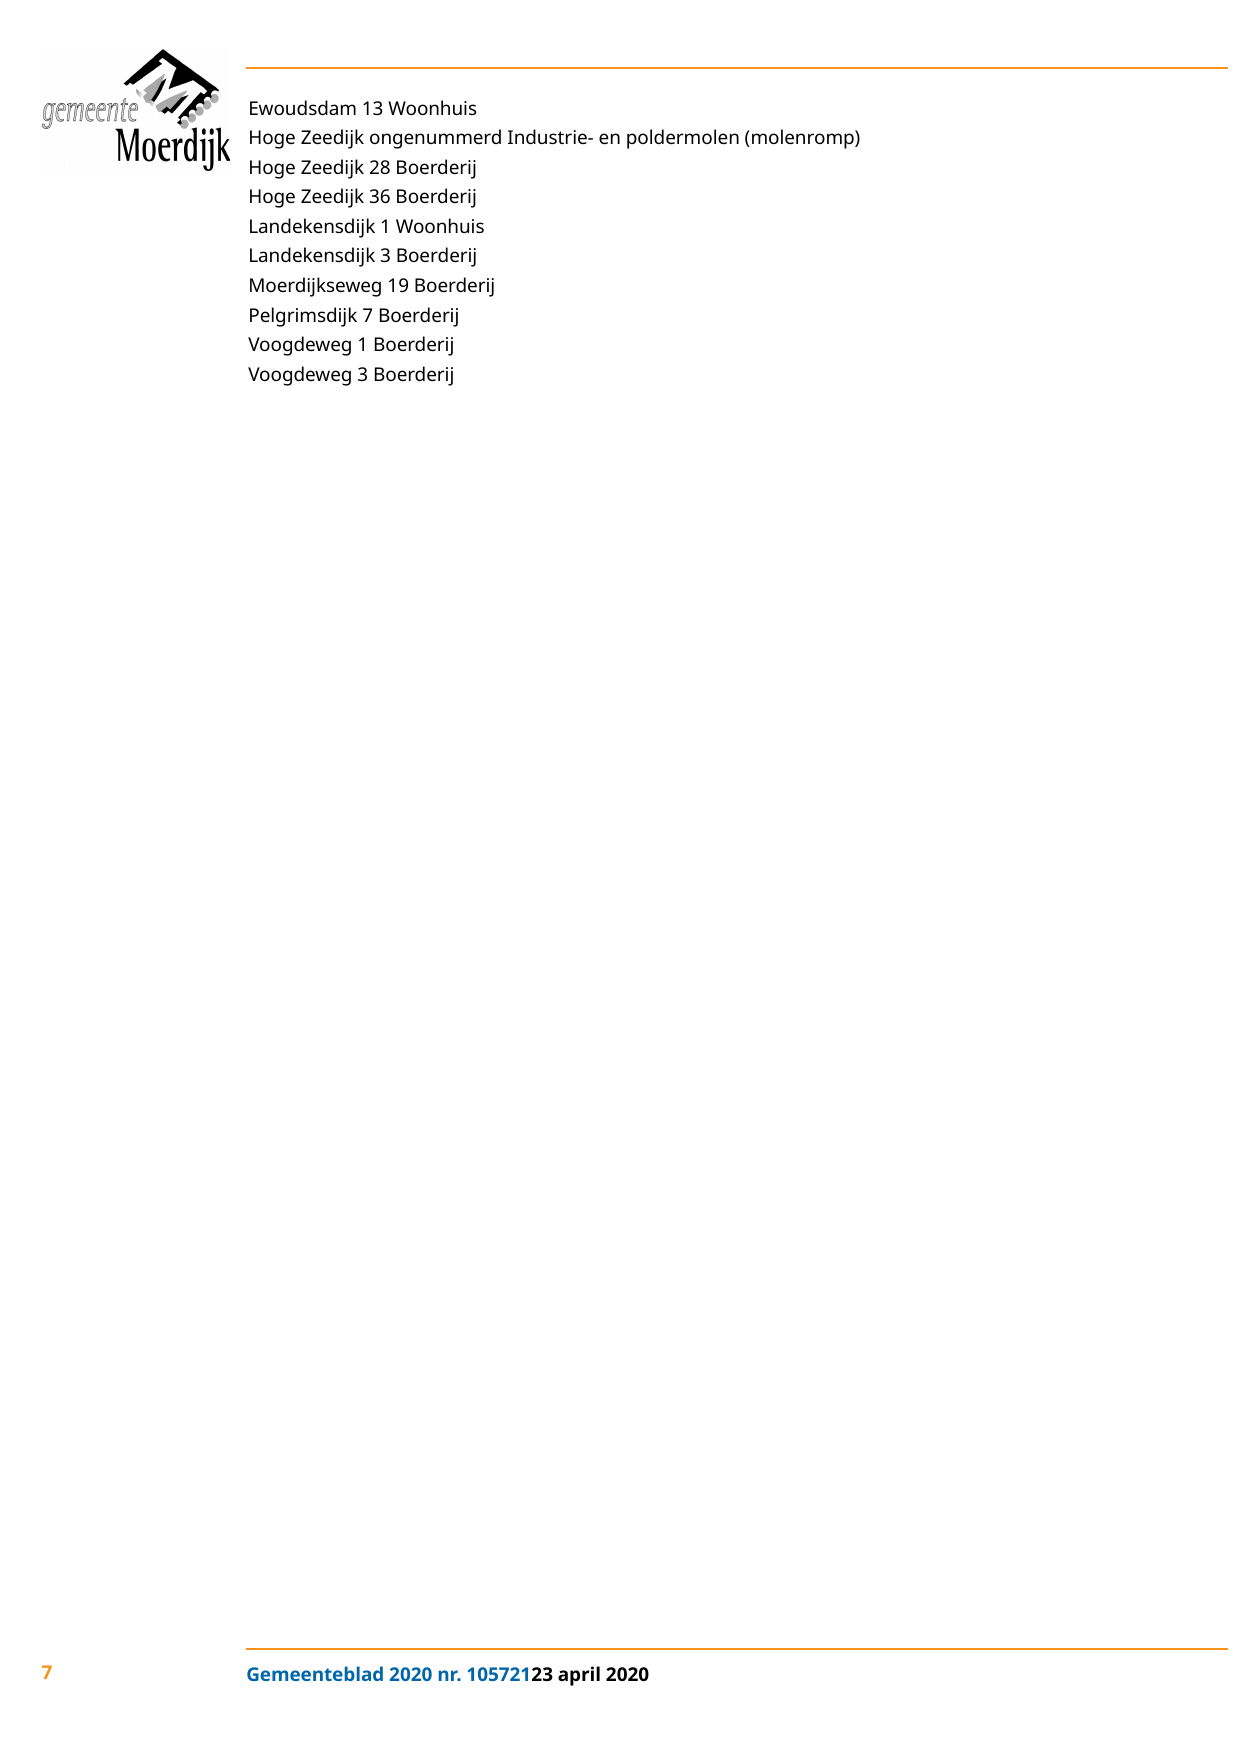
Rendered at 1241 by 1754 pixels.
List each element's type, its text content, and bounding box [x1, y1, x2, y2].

text Pelgrimsdijk 7 Boerderij [248, 302, 1152, 328]
text Moerdijkseweg 19 Boerderij [248, 272, 1152, 298]
text Landekensdijk 3 Boerderij [248, 243, 1152, 268]
text Voogdeweg 3 Boerderij [248, 361, 1152, 387]
text Hoge Zeedijk ongenummerd Industrie- en poldermolen (molenromp) [248, 124, 1152, 150]
picture [41, 47, 231, 172]
text Landekensdijk 1 Woonhuis [248, 213, 1152, 239]
text Hoge Zeedijk 28 Boerderij [248, 154, 1152, 180]
text Voogdeweg 1 Boerderij [248, 331, 1152, 357]
text Ewoudsdam 13 Woonhuis [248, 95, 1152, 121]
text Hoge Zeedijk 36 Boerderij [248, 183, 1152, 209]
